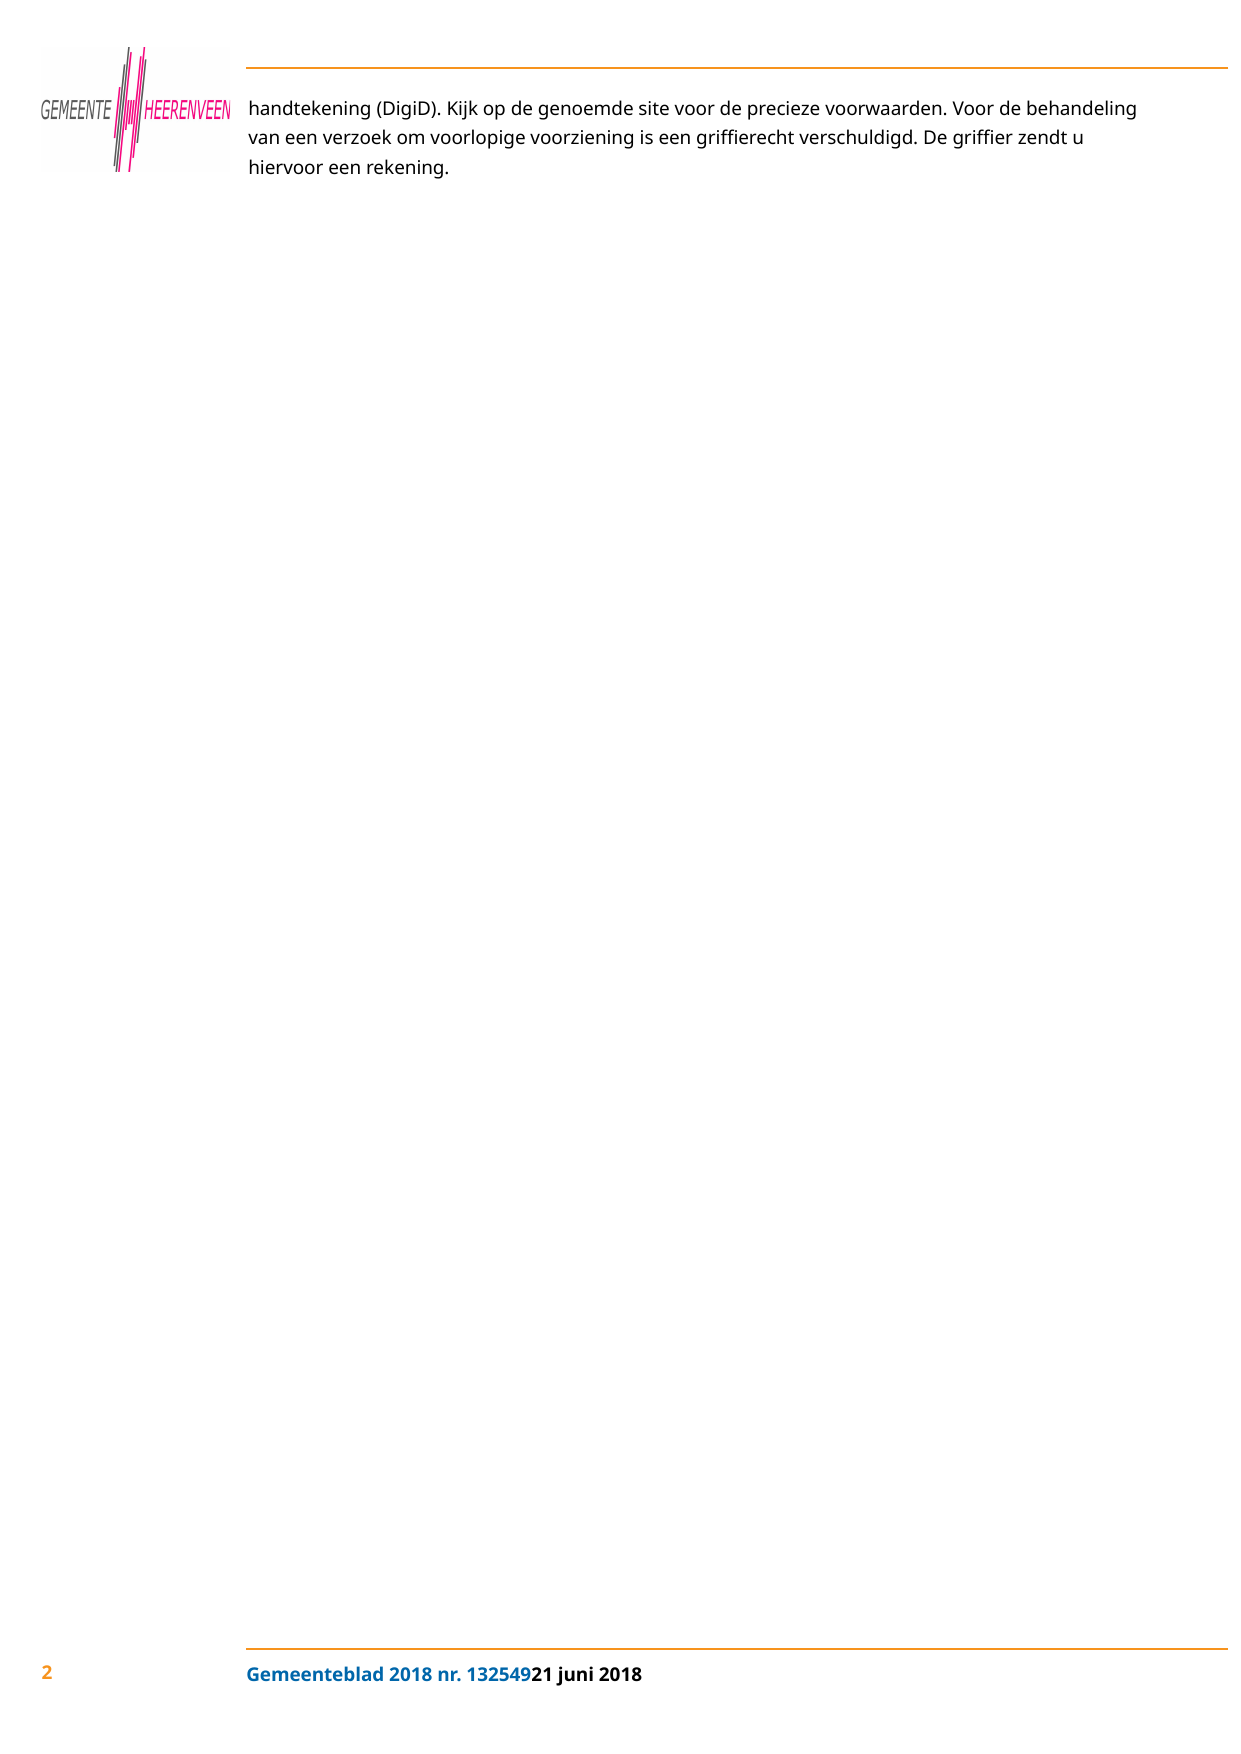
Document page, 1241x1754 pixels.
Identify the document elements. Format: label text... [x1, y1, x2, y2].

picture [41, 47, 231, 172]
text handtekening (DigiD). Kijk op de genoemde site voor de precieze voorwaarden. Voor de behandeling van een verzoek om voorlopige voorziening is een griffierecht verschuldigd. De griffier zendt u hiervoor een rekening. [248, 95, 1152, 180]
